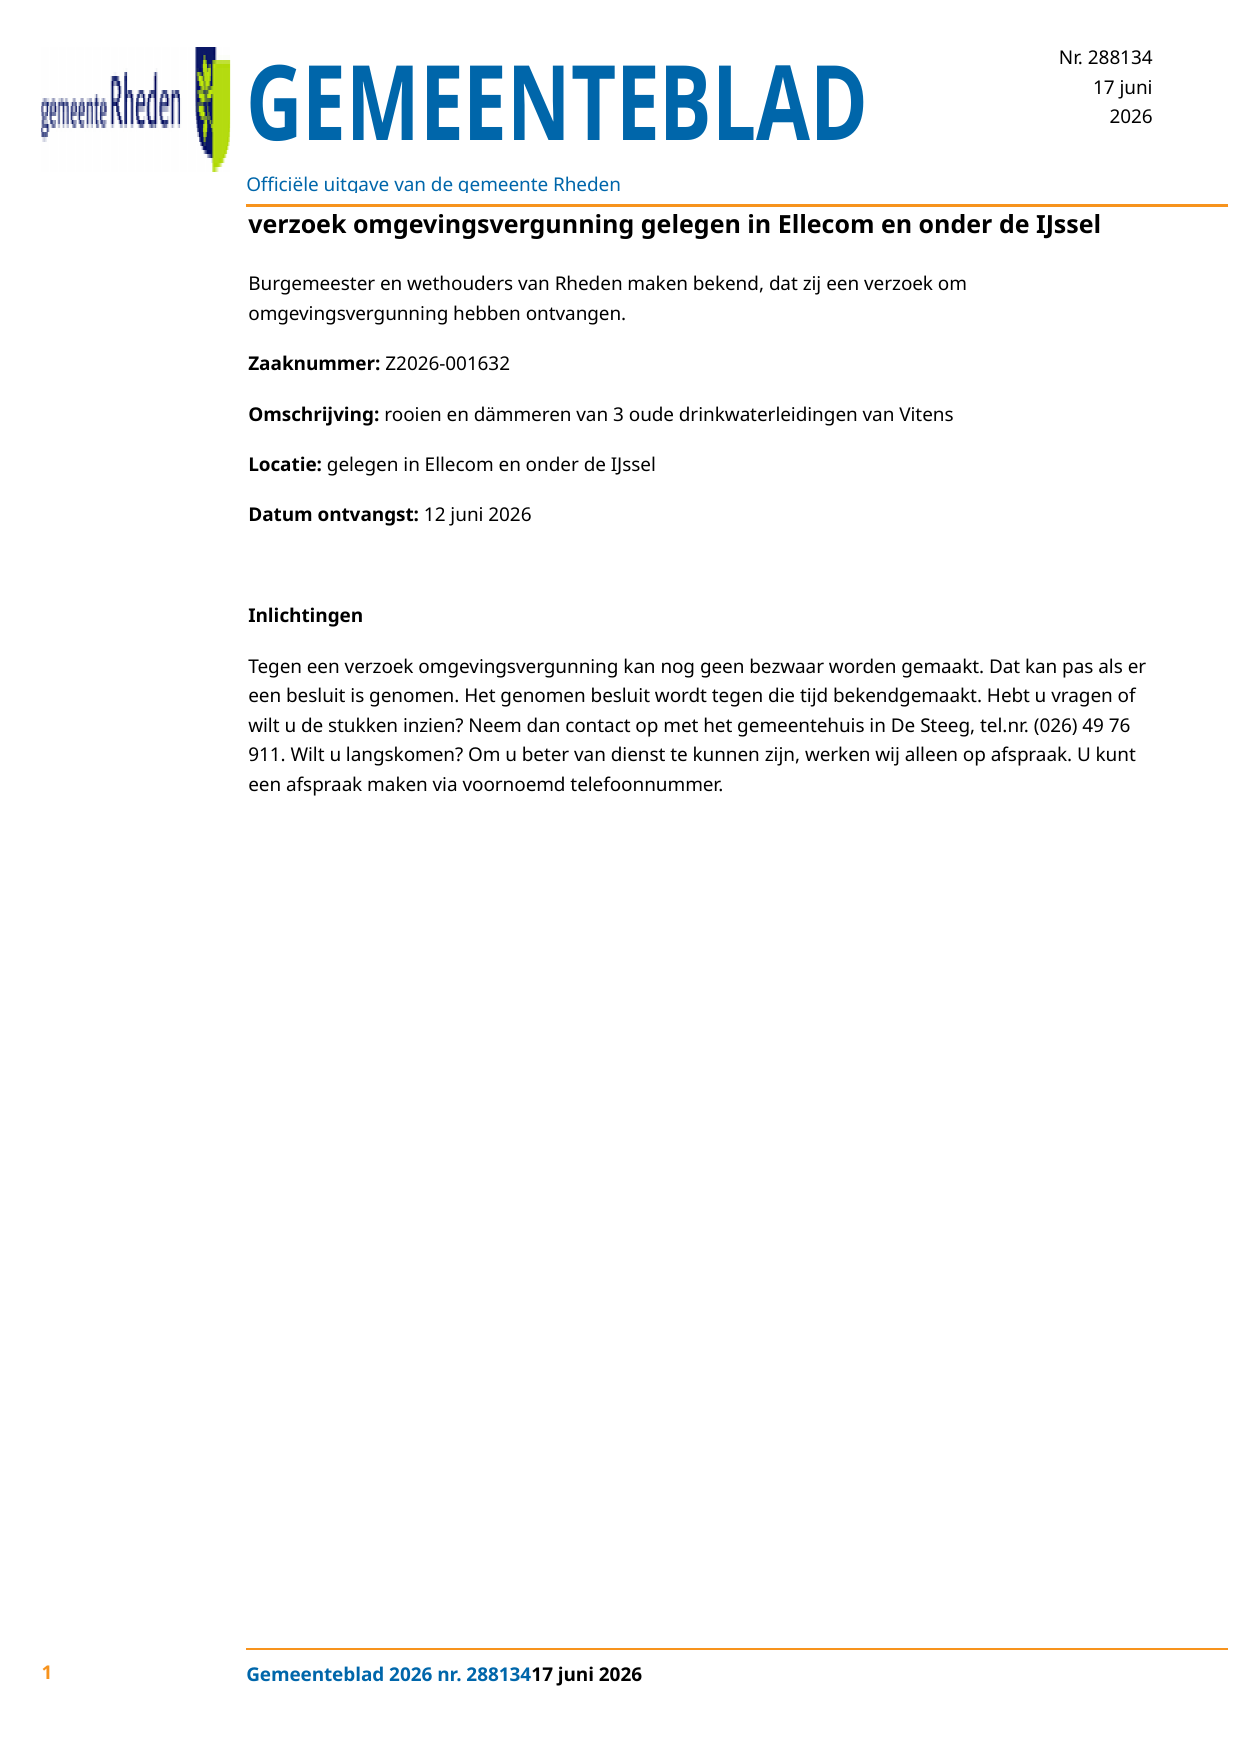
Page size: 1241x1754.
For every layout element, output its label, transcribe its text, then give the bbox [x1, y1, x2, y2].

text Tegen een verzoek omgevingsvergunning kan nog geen bezwaar worden gemaakt. Dat kan pas als er een besluit is genomen. Het genomen besluit wordt tegen die tijd bekendgemaakt. Hebt u vragen of wilt u de stukken inzien? Neem dan contact op met het gemeentehuis in De Steeg, tel.nr. (026) 49 76 911. Wilt u langskomen? Om u beter van dienst te kunnen zijn, werken wij alleen op afspraak. U kunt een afspraak maken via voornoemd telefoonnummer. [248, 653, 1152, 797]
text Inlichtingen [248, 602, 1152, 628]
text verzoek omgevingsvergunning gelegen in Ellecom en onder de IJssel [248, 207, 1152, 241]
text Datum ontvangst: 12 juni 2026 [248, 502, 1152, 527]
text Omschrijving: rooien en dämmeren van 3 oude drinkwaterleidingen van Vitens [248, 401, 1152, 426]
text Burgemeester en wethouders van Rheden maken bekend, dat zij een verzoek om omgevingsvergunning hebben ontvangen. [248, 270, 1152, 326]
text Locatie: gelegen in Ellecom en onder de IJssel [248, 451, 1152, 477]
picture [41, 47, 231, 172]
text Zaaknummer: Z2026-001632 [248, 350, 1152, 376]
